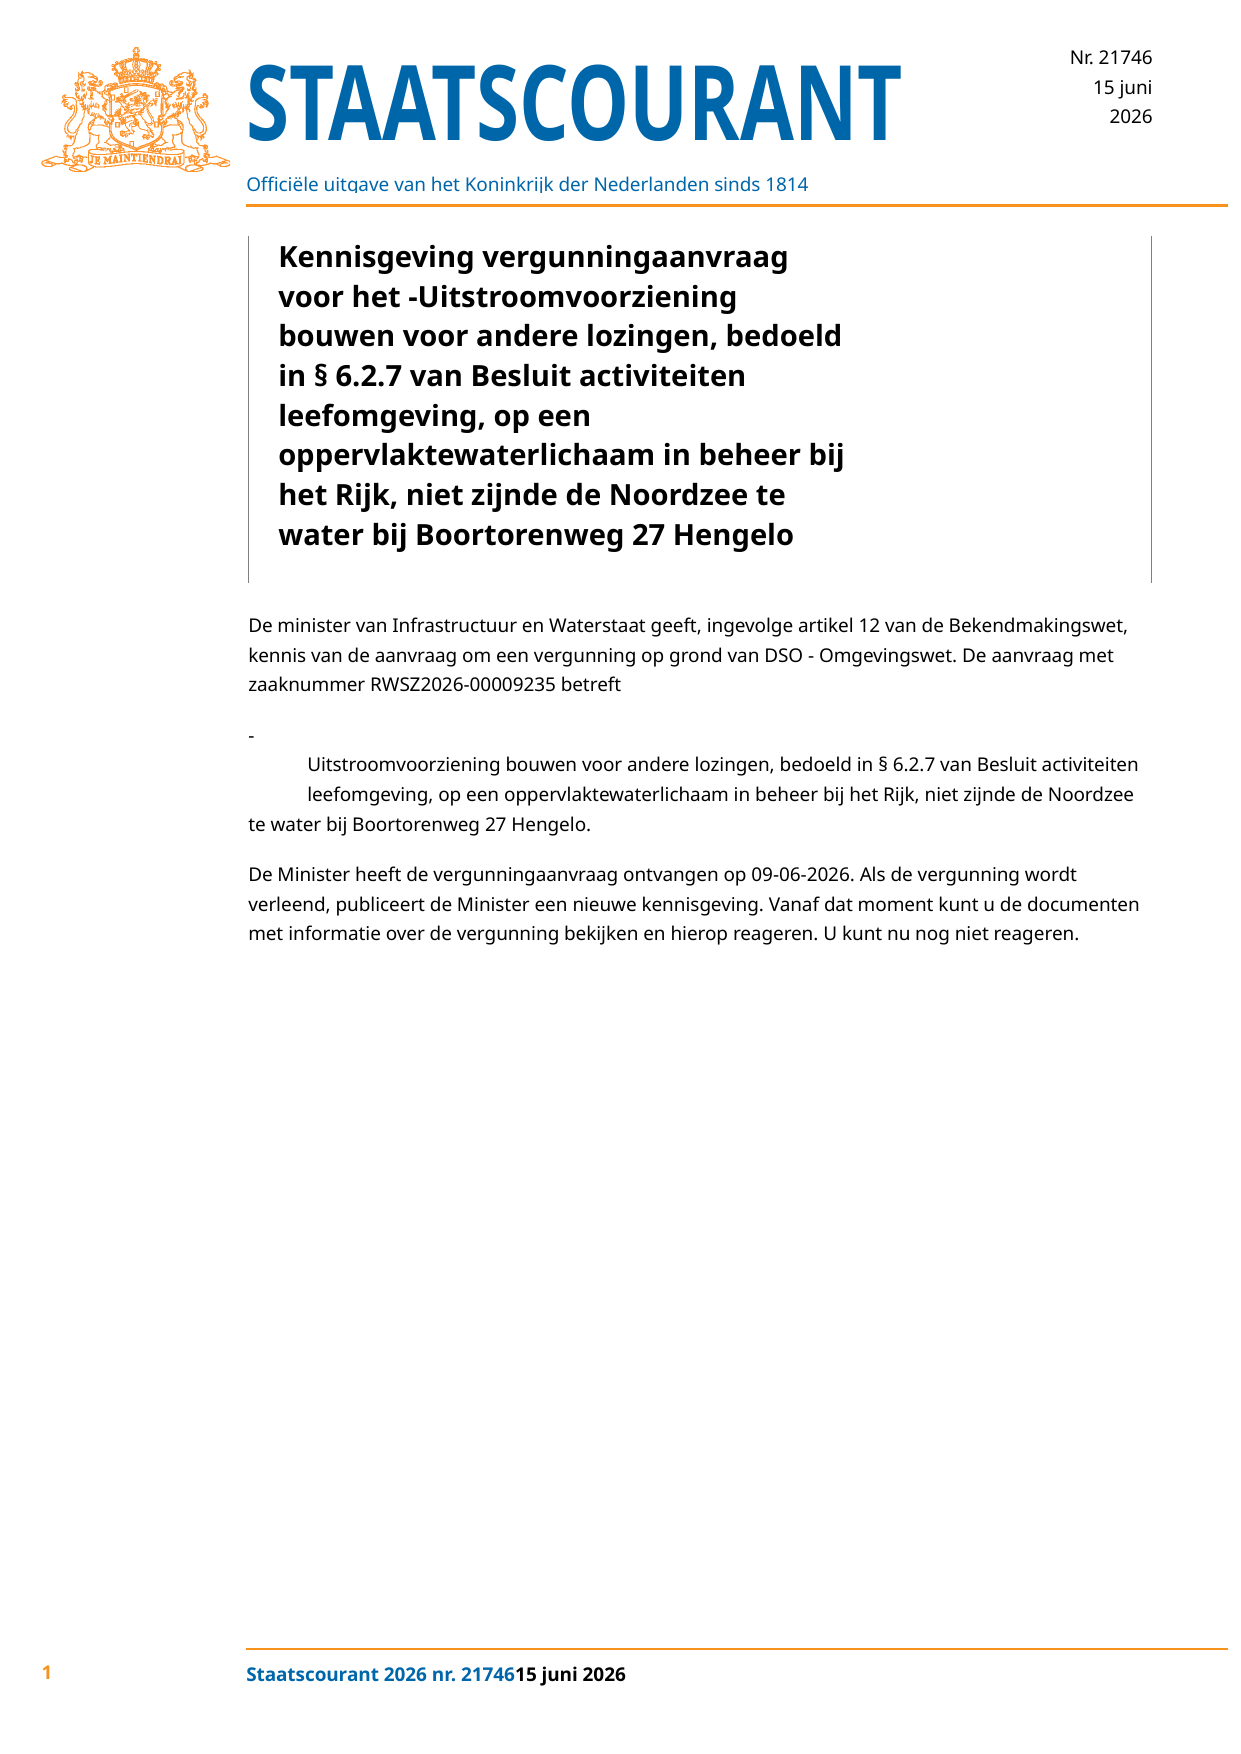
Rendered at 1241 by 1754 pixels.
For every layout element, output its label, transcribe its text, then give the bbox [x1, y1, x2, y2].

picture [912, 236, 1090, 414]
text De Minister heeft de vergunningaanvraag ontvangen op 09-06-2026. Als de vergunning wordt verleend, publiceert de Minister een nieuwe kennisgeving. Vanaf dat moment kunt u de documenten met informatie over de vergunning bekijken en hierop reageren. U kunt nu nog niet reageren. [248, 861, 1152, 946]
text te water bij Boortorenweg 27 Hengelo. [248, 811, 1152, 836]
picture [41, 47, 231, 172]
table_header Kennisgeving vergunningaanvraag voor het -Uitstroomvoorziening bouwen voor andere lozingen, bedoeld in § 6.2.7 van Besluit activiteiten leefomgeving, op een oppervlaktewaterlichaam in beheer bij het Rijk, niet zijnde de Noordzee te water bij Boortorenweg 27 Hengelo [249, 236, 850, 583]
table_header [850, 236, 912, 413]
table_header [1090, 236, 1151, 413]
list Uitstroomvoorziening bouwen voor andere lozingen, bedoeld in § 6.2.7 van Besluit activiteiten leefomgeving, op een oppervlaktewaterlichaam in beheer bij het Rijk, niet zijnde de Noordzee [248, 752, 1152, 807]
text De minister van Infrastructuur en Waterstaat geeft, ingevolge artikel 12 van de Bekendmakingswet, kennis van de aanvraag om een vergunning op grond van DSO - Omgevingswet. De aanvraag met zaaknummer RWSZ2026-00009235 betreft [248, 612, 1152, 697]
table_header [850, 414, 1151, 583]
